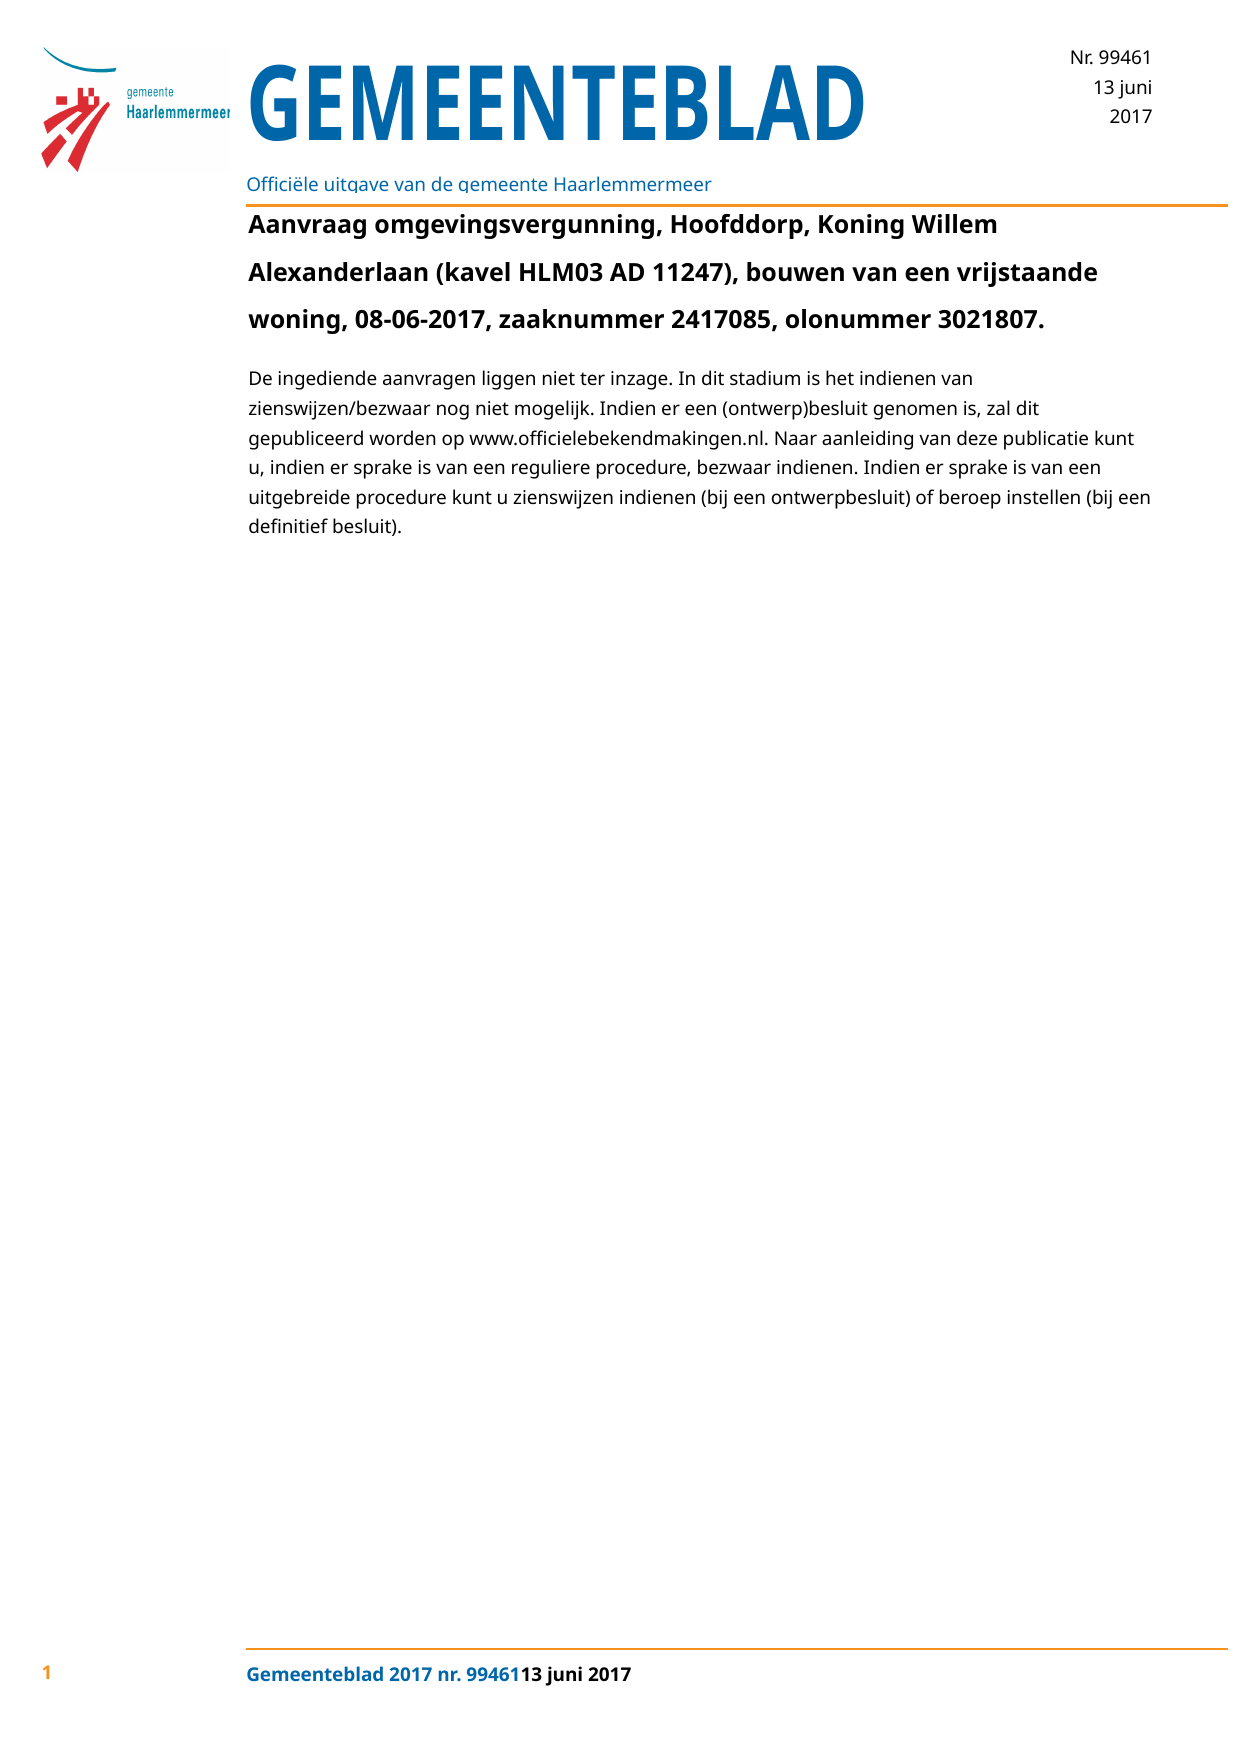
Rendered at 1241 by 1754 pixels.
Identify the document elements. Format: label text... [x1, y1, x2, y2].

text De ingediende aanvragen liggen niet ter inzage. In dit stadium is het indienen van zienswijzen/bezwaar nog niet mogelijk. Indien er een (ontwerp)besluit genomen is, zal dit gepubliceerd worden op www.officielebekendmakingen.nl. Naar aanleiding van deze publicatie kunt u, indien er sprake is van een reguliere procedure, bezwaar indienen. Indien er sprake is van een uitgebreide procedure kunt u zienswijzen indienen (bij een ontwerpbesluit) of beroep instellen (bij een definitief besluit). [248, 366, 1152, 539]
text Aanvraag omgevingsvergunning, Hoofddorp, Koning Willem Alexanderlaan (kavel HLM03 AD 11247), bouwen van een vrijstaande woning, 08-06-2017, zaaknummer 2417085, olonummer 3021807. [248, 207, 1152, 336]
picture [41, 47, 231, 172]
